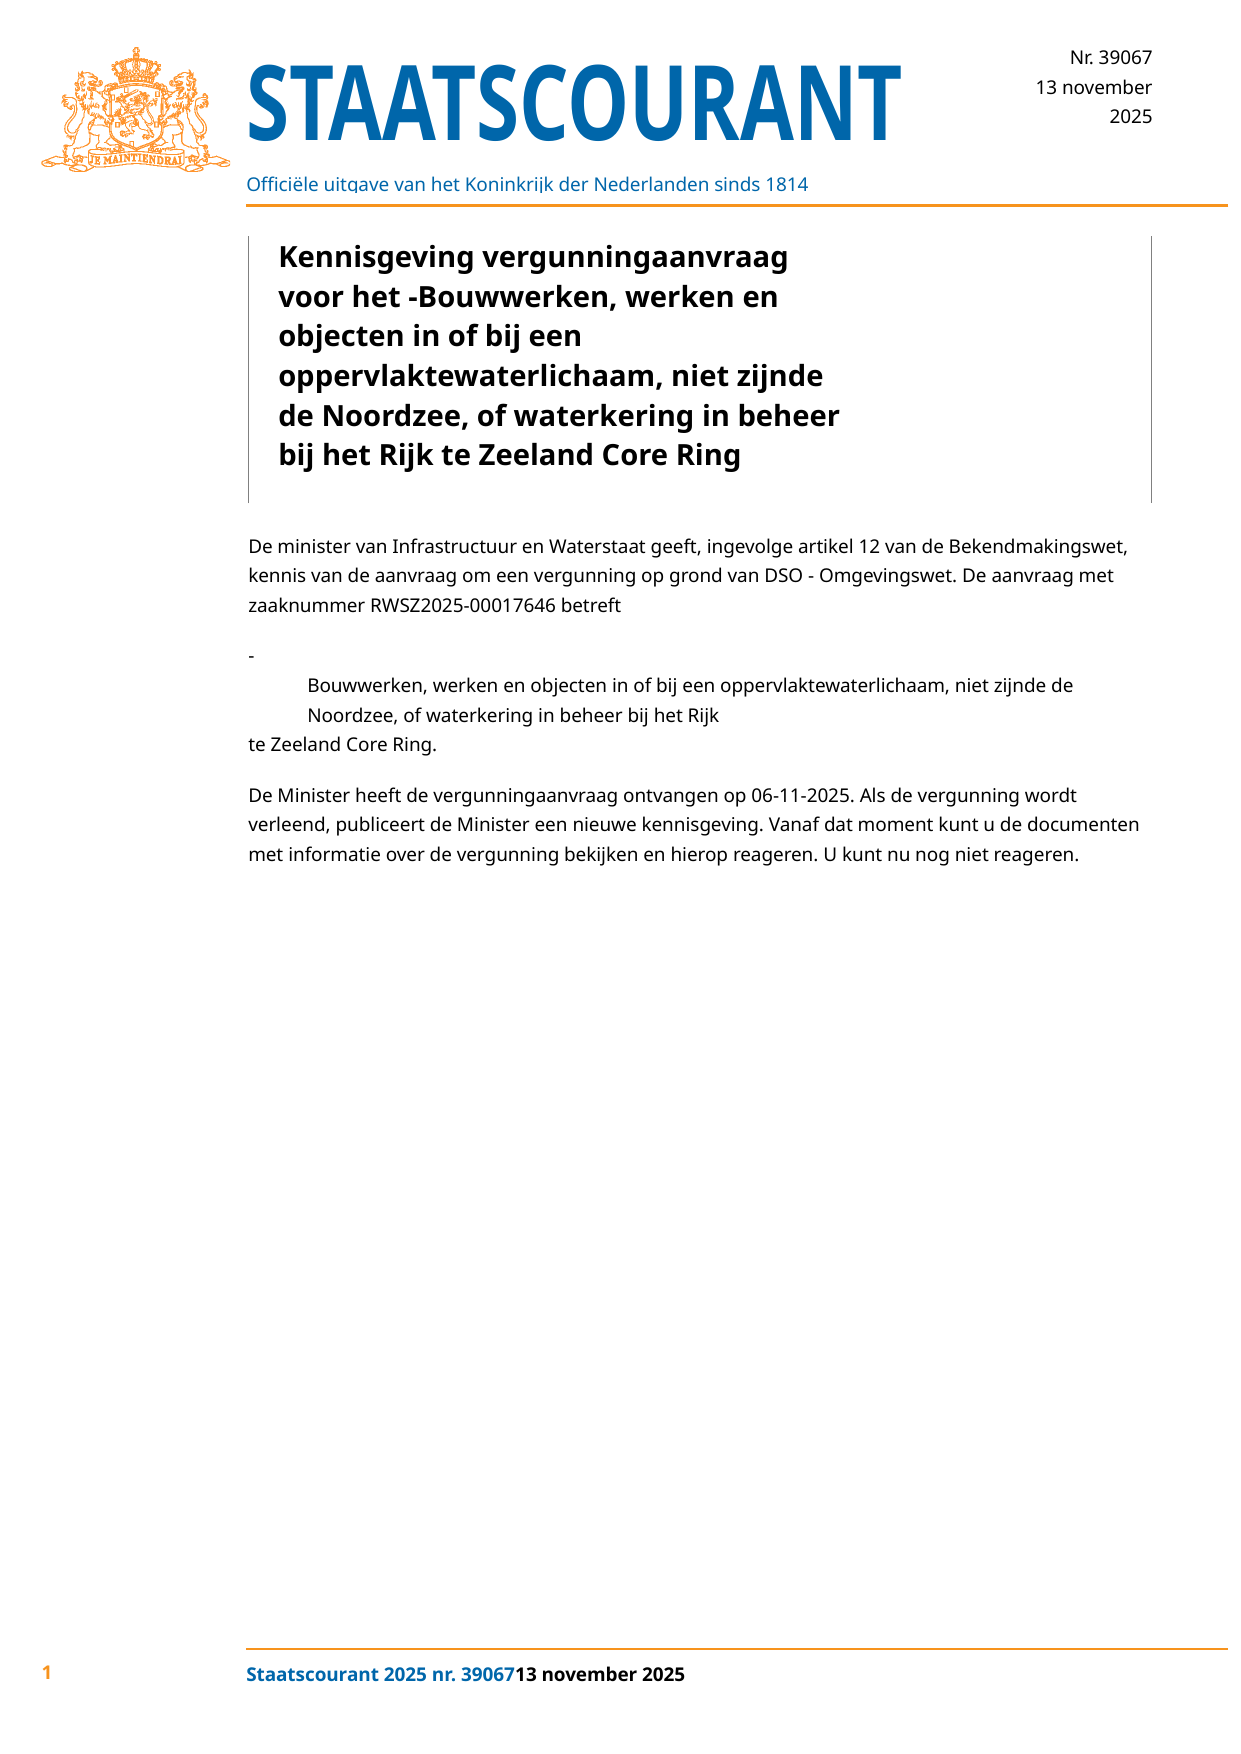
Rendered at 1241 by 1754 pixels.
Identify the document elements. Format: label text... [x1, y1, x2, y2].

table_header Kennisgeving vergunningaanvraag voor het -Bouwwerken, werken en objecten in of bij een oppervlaktewaterlichaam, niet zijnde de Noordzee, of waterkering in beheer bij het Rijk te Zeeland Core Ring [249, 236, 850, 503]
picture [912, 236, 1090, 414]
table_header [1090, 236, 1151, 413]
table_header [850, 414, 1151, 503]
list Bouwwerken, werken en objecten in of bij een oppervlaktewaterlichaam, niet zijnde de Noordzee, of waterkering in beheer bij het Rijk [248, 672, 1152, 727]
text De minister van Infrastructuur en Waterstaat geeft, ingevolge artikel 12 van de Bekendmakingswet, kennis van de aanvraag om een vergunning op grond van DSO - Omgevingswet. De aanvraag met zaaknummer RWSZ2025-00017646 betreft [248, 533, 1152, 618]
text te Zeeland Core Ring. [248, 731, 1152, 757]
table_header [850, 236, 912, 413]
picture [41, 47, 231, 172]
text De Minister heeft de vergunningaanvraag ontvangen op 06-11-2025. Als de vergunning wordt verleend, publiceert de Minister een nieuwe kennisgeving. Vanaf dat moment kunt u de documenten met informatie over de vergunning bekijken en hierop reageren. U kunt nu nog niet reageren. [248, 782, 1152, 867]
